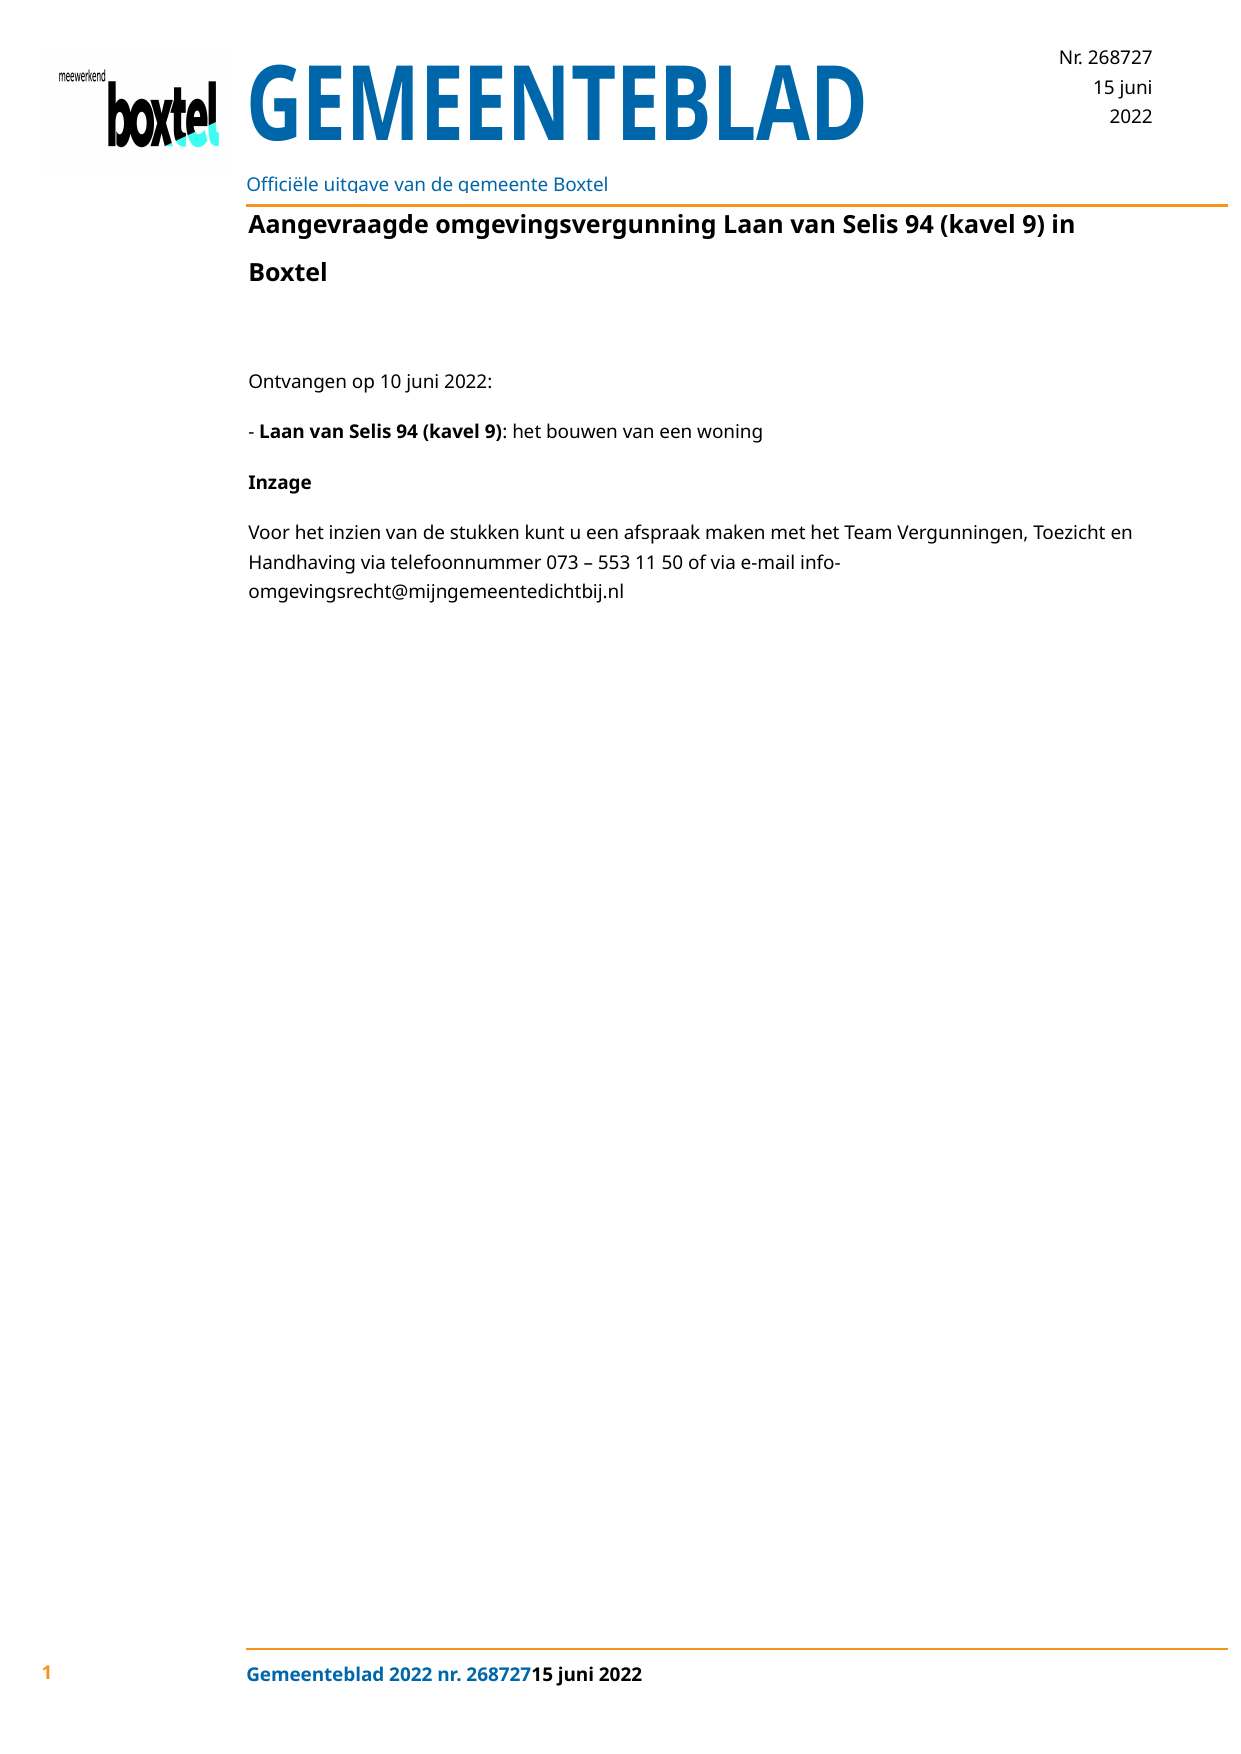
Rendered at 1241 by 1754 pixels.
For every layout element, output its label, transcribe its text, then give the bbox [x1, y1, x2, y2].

picture [41, 47, 231, 172]
text Inzage [248, 469, 1152, 495]
text - Laan van Selis 94 (kavel 9): het bouwen van een woning [248, 419, 1152, 444]
text Ontvangen op 10 juni 2022: [248, 368, 1152, 394]
text Aangevraagde omgevingsvergunning Laan van Selis 94 (kavel 9) in Boxtel [248, 207, 1152, 288]
text Voor het inzien van de stukken kunt u een afspraak maken met het Team Vergunningen, Toezicht en Handhaving via telefoonnummer 073 – 553 11 50 of via e-mail info-omgevingsrecht@mijngemeentedichtbij.nl [248, 519, 1152, 604]
